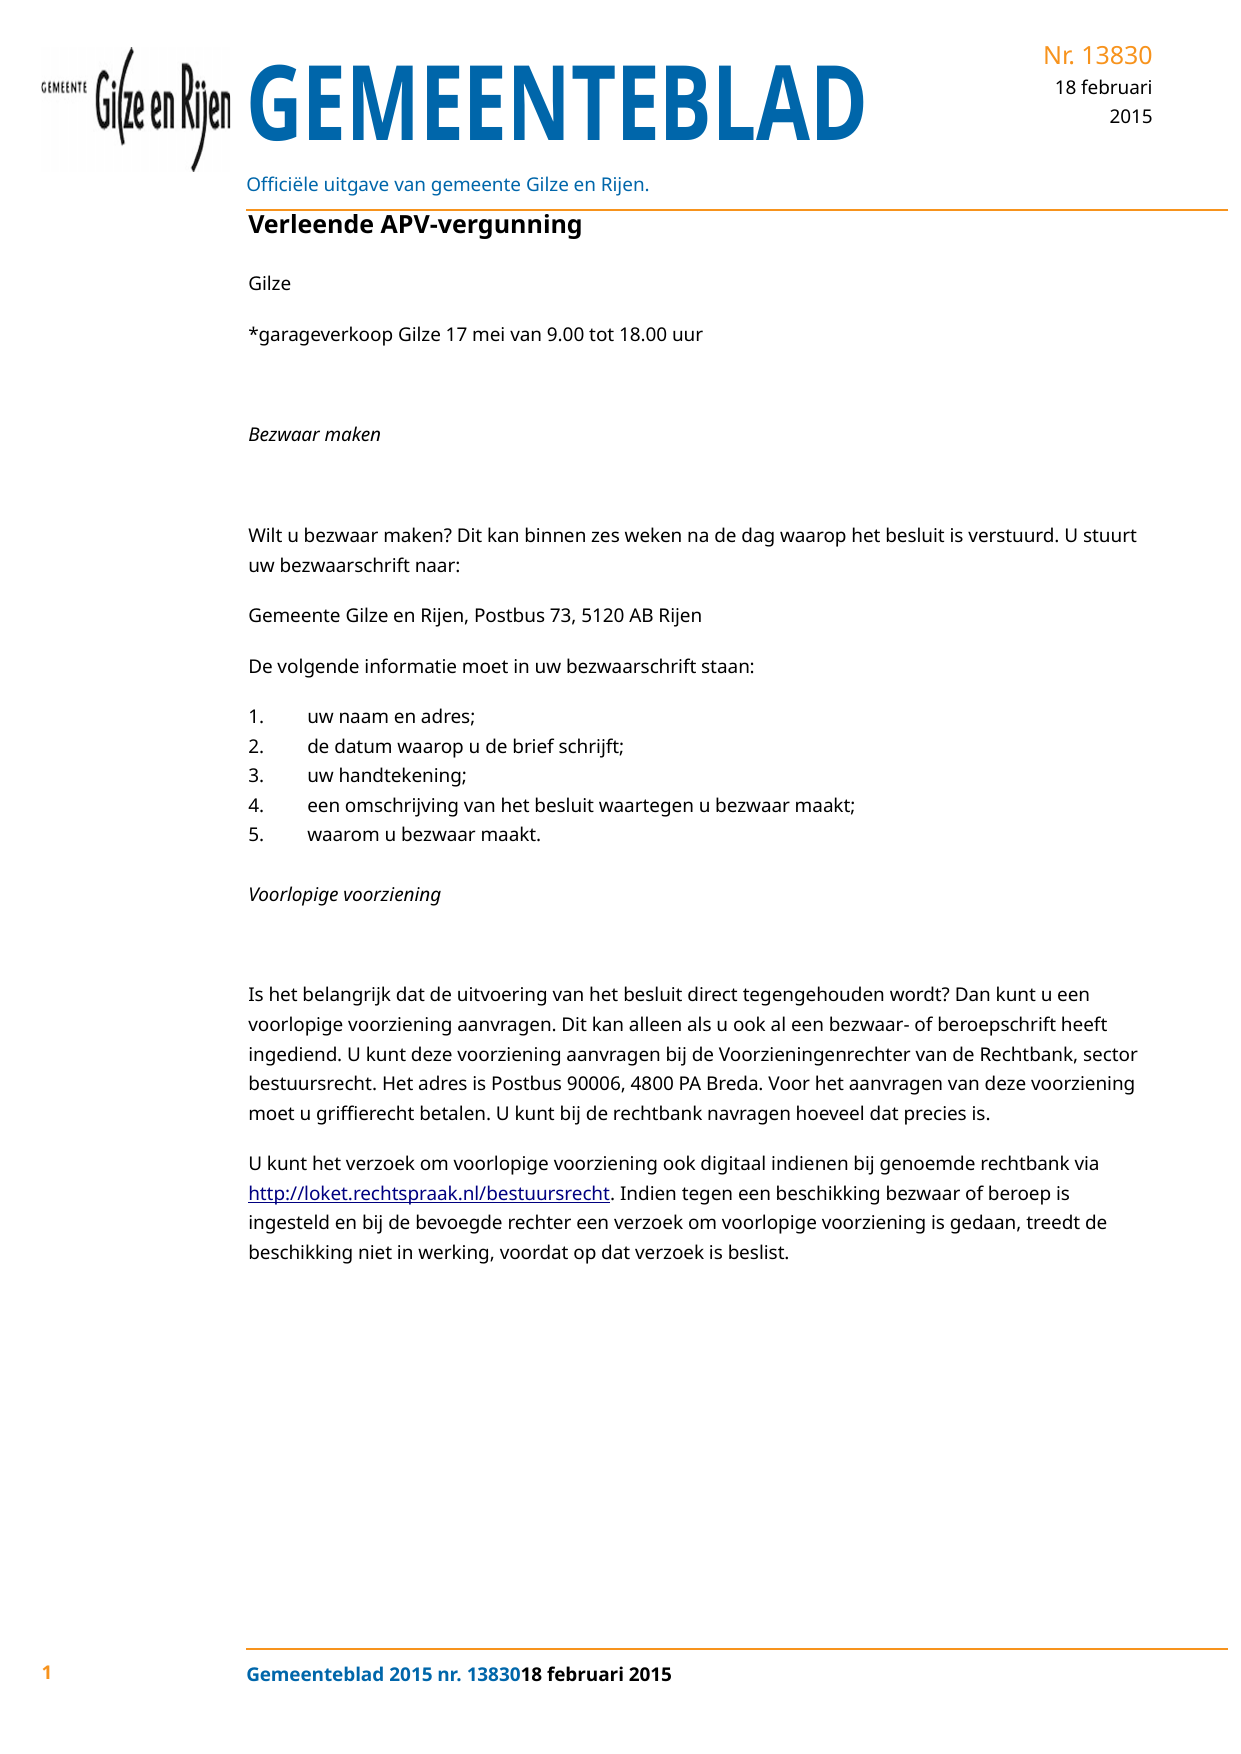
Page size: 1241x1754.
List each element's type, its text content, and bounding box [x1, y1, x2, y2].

text Verleende APV-vergunning [248, 211, 1152, 241]
text Bezwaar maken [248, 422, 1152, 447]
text Gemeente Gilze en Rijen, Postbus 73, 5120 AB Rijen [248, 602, 1152, 628]
text De volgende informatie moet in uw bezwaarschrift staan: [248, 653, 1152, 678]
list waarom u bezwaar maakt. [248, 822, 1152, 847]
text Is het belangrijk dat de uitvoering van het besluit direct tegengehouden wordt? Dan kunt u een voorlopige voorziening aanvragen. Dit kan alleen als u ook al een bezwaar- of beroepschrift heeft ingediend. U kunt deze voorziening aanvragen bij de Voorzieningenrechter van de Rechtbank, sector bestuursrecht. Het adres is Postbus 90006, 4800 PA Breda. Voor het aanvragen van deze voorziening moet u griffierecht betalen. U kunt bij de rechtbank navragen hoeveel dat precies is. [248, 982, 1152, 1126]
text Wilt u bezwaar maken? Dit kan binnen zes weken na de dag waarop het besluit is verstuurd. U stuurt uw bezwaarschrift naar: [248, 522, 1152, 578]
list een omschrijving van het besluit waartegen u bezwaar maakt; [248, 792, 1152, 818]
list de datum waarop u de brief schrijft; [248, 733, 1152, 758]
text *garageverkoop Gilze 17 mei van 9.00 tot 18.00 uur [248, 321, 1152, 346]
text Voorlopige voorziening [248, 881, 1152, 906]
text U kunt het verzoek om voorlopige voorziening ook digitaal indienen bij genoemde rechtbank via http://loket.rechtspraak.nl/bestuursrecht. Indien tegen een beschikking bezwaar of beroep is ingesteld en bij de bevoegde rechter een verzoek om voorlopige voorziening is gedaan, treedt de beschikking niet in werking, voordat op dat verzoek is beslist. [248, 1150, 1152, 1265]
list uw naam en adres; [248, 703, 1152, 729]
text Gilze [248, 270, 1152, 296]
picture [41, 47, 231, 172]
list uw handtekening; [248, 762, 1152, 788]
